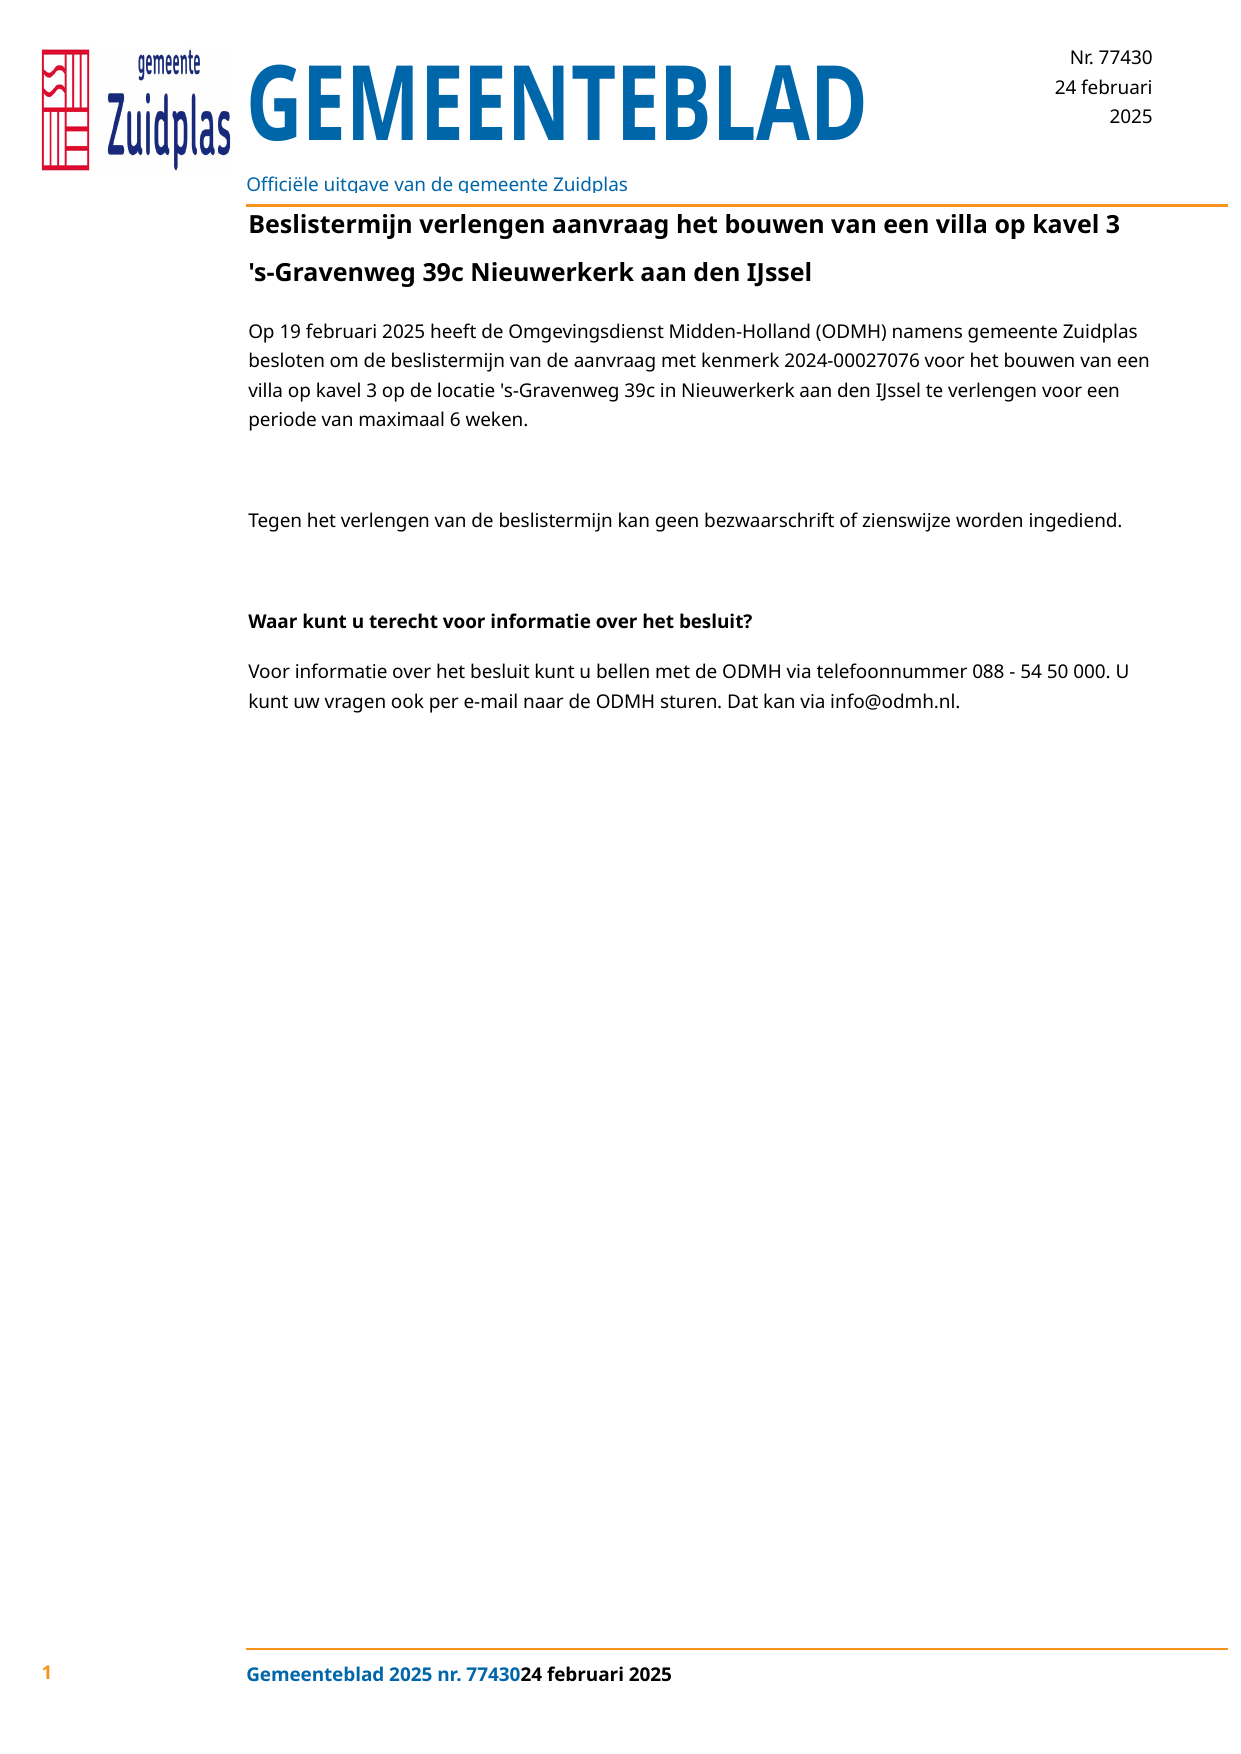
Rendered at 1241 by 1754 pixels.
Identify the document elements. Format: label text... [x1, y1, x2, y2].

text Voor informatie over het besluit kunt u bellen met de ODMH via telefoonnummer 088 - 54 50 000. U kunt uw vragen ook per e-mail naar de ODMH sturen. Dat kan via info@odmh.nl. [248, 659, 1152, 714]
picture [41, 47, 231, 172]
text Tegen het verlengen van de beslistermijn kan geen bezwaarschrift of zienswijze worden ingediend. [248, 507, 1152, 533]
text Beslistermijn verlengen aanvraag het bouwen van een villa op kavel 3 's-Gravenweg 39c Nieuwerkerk aan den IJssel [248, 207, 1152, 288]
text Op 19 februari 2025 heeft de Omgevingsdienst Midden-Holland (ODMH) namens gemeente Zuidplas besloten om de beslistermijn van de aanvraag met kenmerk 2024-00027076 voor het bouwen van een villa op kavel 3 op de locatie 's-Gravenweg 39c in Nieuwerkerk aan den IJssel te verlengen voor een periode van maximaal 6 weken. [248, 318, 1152, 432]
text Waar kunt u terecht voor informatie over het besluit? [248, 608, 1152, 634]
